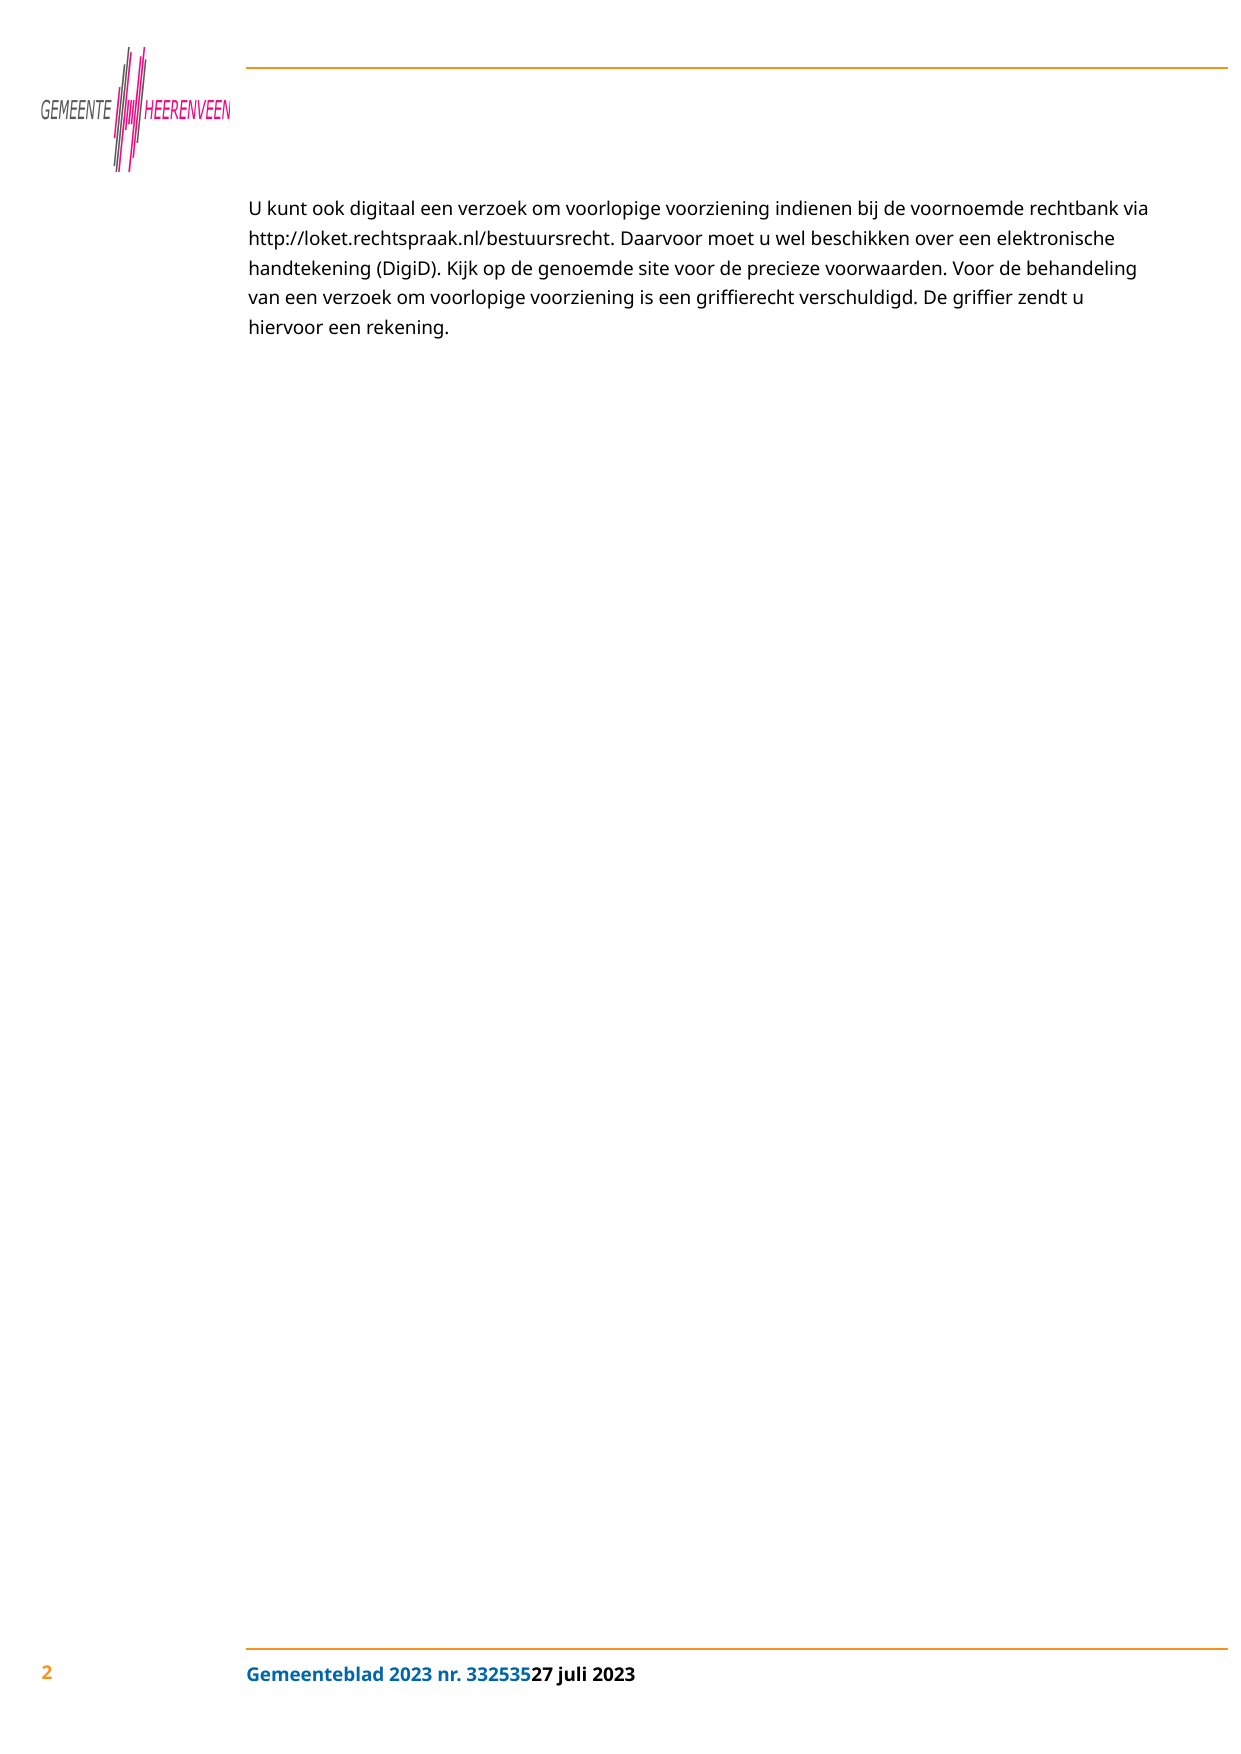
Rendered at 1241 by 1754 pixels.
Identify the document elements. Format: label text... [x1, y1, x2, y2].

text U kunt ook digitaal een verzoek om voorlopige voorziening indienen bij de voornoemde rechtbank via http://loket.rechtspraak.nl/bestuursrecht. Daarvoor moet u wel beschikken over een elektronische handtekening (DigiD). Kijk op de genoemde site voor de precieze voorwaarden. Voor de behandeling van een verzoek om voorlopige voorziening is een griffierecht verschuldigd. De griffier zendt u hiervoor een rekening. [248, 196, 1152, 340]
picture [41, 47, 231, 172]
